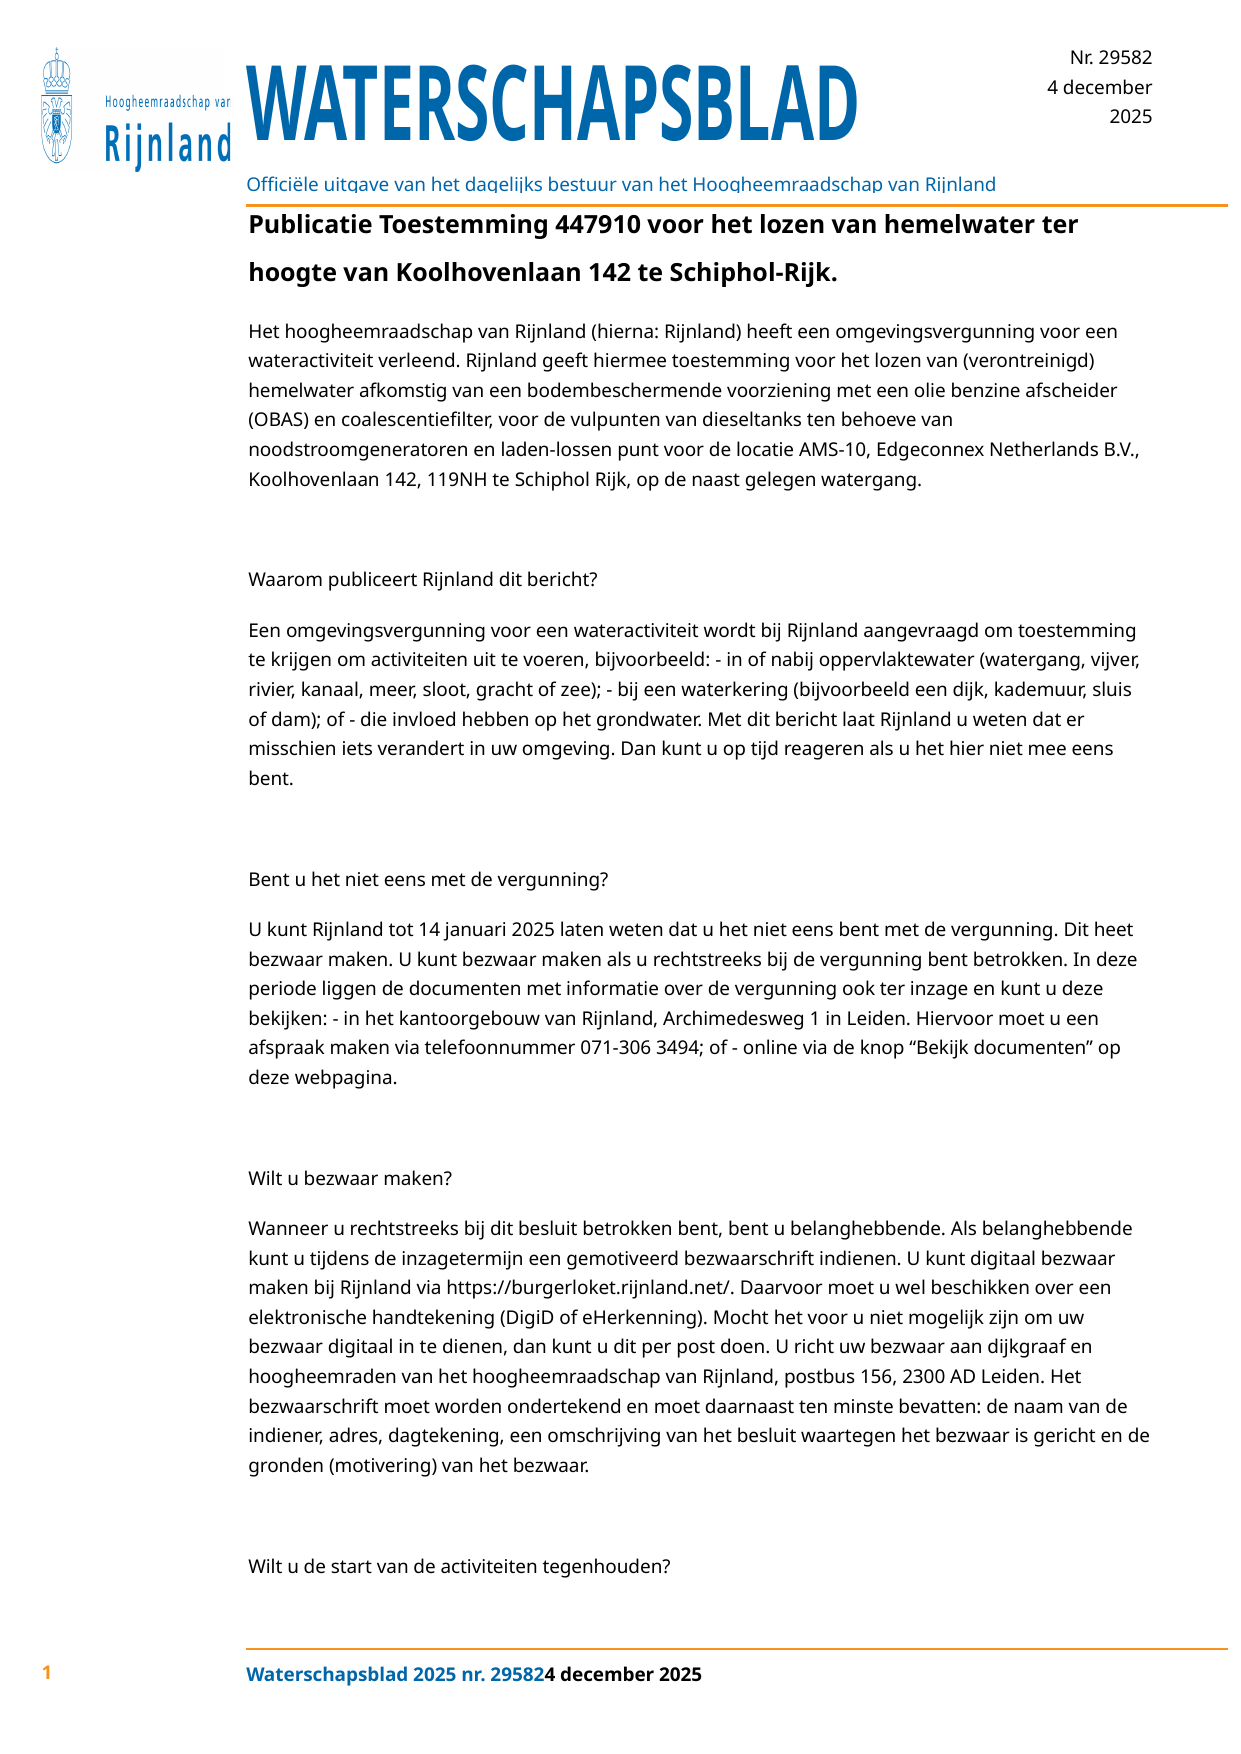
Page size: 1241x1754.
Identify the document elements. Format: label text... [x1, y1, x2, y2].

text Wanneer u rechtstreeks bij dit besluit betrokken bent, bent u belanghebbende. Als belanghebbende kunt u tijdens de inzagetermijn een gemotiveerd bezwaarschrift indienen. U kunt digitaal bezwaar maken bij Rijnland via https://burgerloket.rijnland.net/. Daarvoor moet u wel beschikken over een elektronische handtekening (DigiD of eHerkenning). Mocht het voor u niet mogelijk zijn om uw bezwaar digitaal in te dienen, dan kunt u dit per post doen. U richt uw bezwaar aan dijkgraaf en hoogheemraden van het hoogheemraadschap van Rijnland, postbus 156, 2300 AD Leiden. Het bezwaarschrift moet worden ondertekend en moet daarnaast ten minste bevatten: de naam van de indiener, adres, dagtekening, een omschrijving van het besluit waartegen het bezwaar is gericht en de gronden (motivering) van het bezwaar. [248, 1215, 1152, 1478]
text U kunt Rijnland tot 14 januari 2025 laten weten dat u het niet eens bent met de vergunning. Dit heet bezwaar maken. U kunt bezwaar maken als u rechtstreeks bij de vergunning bent betrokken. In deze periode liggen de documenten met informatie over de vergunning ook ter inzage en kunt u deze bekijken: - in het kantoorgebouw van Rijnland, Archimedesweg 1 in Leiden. Hiervoor moet u een afspraak maken via telefoonnummer 071-306 3494; of - online via de knop “Bekijk documenten” op deze webpagina. [248, 916, 1152, 1090]
text Wilt u bezwaar maken? [248, 1165, 1152, 1191]
text Waarom publiceert Rijnland dit bericht? [248, 567, 1152, 592]
text Het hoogheemraadschap van Rijnland (hierna: Rijnland) heeft een omgevingsvergunning voor een wateractiviteit verleend. Rijnland geeft hiermee toestemming voor het lozen van (verontreinigd) hemelwater afkomstig van een bodembeschermende voorziening met een olie benzine afscheider (OBAS) en coalescentiefilter, voor de vulpunten van dieseltanks ten behoeve van noodstroomgeneratoren en laden-lossen punt voor de locatie AMS-10, Edgeconnex Netherlands B.V., Koolhovenlaan 142, 119NH te Schiphol Rijk, op de naast gelegen watergang. [248, 318, 1152, 492]
text Wilt u de start van de activiteiten tegenhouden? [248, 1553, 1152, 1579]
text Publicatie Toestemming 447910 voor het lozen van hemelwater ter hoogte van Koolhovenlaan 142 te Schiphol-Rijk. [248, 207, 1152, 288]
text Bent u het niet eens met de vergunning? [248, 866, 1152, 892]
picture [41, 47, 231, 172]
text Een omgevingsvergunning voor een wateractiviteit wordt bij Rijnland aangevraagd om toestemming te krijgen om activiteiten uit te voeren, bijvoorbeeld: - in of nabij oppervlaktewater (watergang, vijver, rivier, kanaal, meer, sloot, gracht of zee); - bij een waterkering (bijvoorbeeld een dijk, kademuur, sluis of dam); of - die invloed hebben op het grondwater. Met dit bericht laat Rijnland u weten dat er misschien iets verandert in uw omgeving. Dan kunt u op tijd reageren als u het hier niet mee eens bent. [248, 617, 1152, 791]
